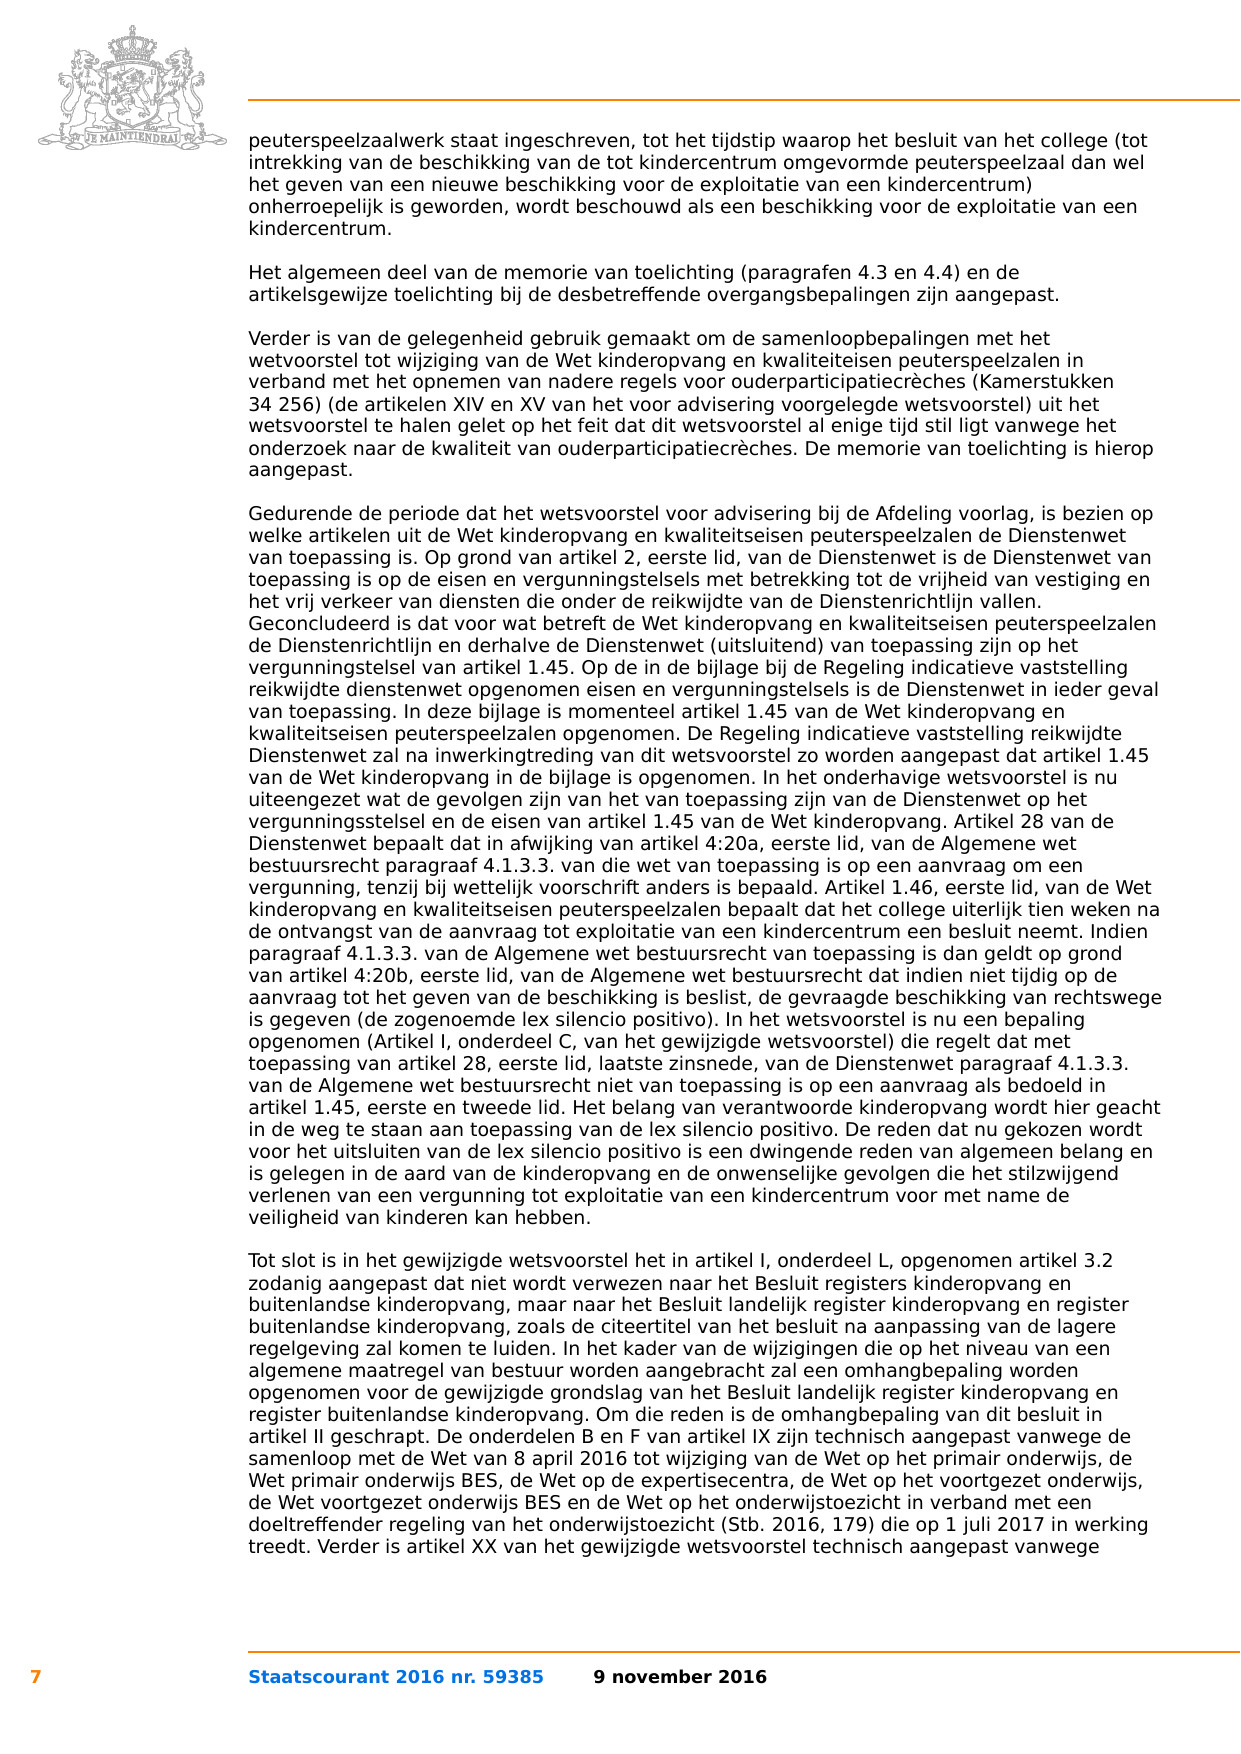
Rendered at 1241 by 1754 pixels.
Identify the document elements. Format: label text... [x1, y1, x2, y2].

text Gedurende de periode dat het wetsvoorstel voor advisering bij de Afdeling voorlag, is bezien op welke artikelen uit de Wet kinderopvang en kwaliteitseisen peuterspeelzalen de Dienstenwet van toepassing is. Op grond van artikel 2, eerste lid, van de Dienstenwet is de Dienstenwet van toepassing is op de eisen en vergunningstelsels met betrekking tot de vrijheid van vestiging en het vrij verkeer van diensten die onder de reikwijdte van de Dienstenrichtlijn vallen. Geconcludeerd is dat voor wat betreft de Wet kinderopvang en kwaliteitseisen peuterspeelzalen de Dienstenrichtlijn en derhalve de Dienstenwet (uitsluitend) van toepassing zijn op het vergunningstelsel van artikel 1.45. Op de in de bijlage bij de Regeling indicatieve vaststelling reikwijdte dienstenwet opgenomen eisen en vergunningstelsels is de Dienstenwet in ieder geval van toepassing. In deze bijlage is momenteel artikel 1.45 van de Wet kinderopvang en kwaliteitseisen peuterspeelzalen opgenomen. De Regeling indicatieve vaststelling reikwijdte Dienstenwet zal na inwerkingtreding van dit wetsvoorstel zo worden aangepast dat artikel 1.45 van de Wet kinderopvang in de bijlage is opgenomen. In het onderhavige wetsvoorstel is nu uiteengezet wat de gevolgen zijn van het van toepassing zijn van de Dienstenwet op het vergunningsstelsel en de eisen van artikel 1.45 van de Wet kinderopvang. Artikel 28 van de Dienstenwet bepaalt dat in afwijking van artikel 4:20a, eerste lid, van de Algemene wet bestuursrecht paragraaf 4.1.3.3. van die wet van toepassing is op een aanvraag om een vergunning, tenzij bij wettelijk voorschrift anders is bepaald. Artikel 1.46, eerste lid, van de Wet kinderopvang en kwaliteitseisen peuterspeelzalen bepaalt dat het college uiterlijk tien weken na de ontvangst van de aanvraag tot exploitatie van een kindercentrum een besluit neemt. Indien paragraaf 4.1.3.3. van de Algemene wet bestuursrecht van toepassing is dan geldt op grond van artikel 4:20b, eerste lid, van de Algemene wet bestuursrecht dat indien niet tijdig op de aanvraag tot het geven van de beschikking is beslist, de gevraagde beschikking van rechtswege is gegeven (de zogenoemde lex silencio positivo). In het wetsvoorstel is nu een bepaling opgenomen (Artikel I, onderdeel C, van het gewijzigde wetsvoorstel) die regelt dat met toepassing van artikel 28, eerste lid, laatste zinsnede, van de Dienstenwet paragraaf 4.1.3.3. van de Algemene wet bestuursrecht niet van toepassing is op een aanvraag als bedoeld in artikel 1.45, eerste en tweede lid. Het belang van verantwoorde kinderopvang wordt hier geacht in de weg te staan aan toepassing van de lex silencio positivo. De reden dat nu gekozen wordt voor het uitsluiten van de lex silencio positivo is een dwingende reden van algemeen belang en is gelegen in de aard van de kinderopvang en de onwenselijke gevolgen die het stilzwijgend verlenen van een vergunning tot exploitatie van een kindercentrum voor met name de veiligheid van kinderen kan hebben. [248, 503, 1163, 1228]
text Tot slot is in het gewijzigde wetsvoorstel het in artikel I, onderdeel L, opgenomen artikel 3.2 zodanig aangepast dat niet wordt verwezen naar het Besluit registers kinderopvang en buitenlandse kinderopvang, maar naar het Besluit landelijk register kinderopvang en register buitenlandse kinderopvang, zoals de citeertitel van het besluit na aanpassing van de lagere regelgeving zal komen te luiden. In het kader van de wijzigingen die op het niveau van een algemene maatregel van bestuur worden aangebracht zal een omhangbepaling worden opgenomen voor de gewijzigde grondslag van het Besluit landelijk register kinderopvang en register buitenlandse kinderopvang. Om die reden is de omhangbepaling van dit besluit in artikel II geschrapt. De onderdelen B en F van artikel IX zijn technisch aangepast vanwege de samenloop met de Wet van 8 april 2016 tot wijziging van de Wet op het primair onderwijs, de Wet primair onderwijs BES, de Wet op de expertisecentra, de Wet op het voortgezet onderwijs, de Wet voortgezet onderwijs BES en de Wet op het onderwijstoezicht in verband met een doeltreffender regeling van het onderwijstoezicht (Stb. 2016, 179) die op 1 juli 2017 in werking treedt. Verder is artikel XX van het gewijzigde wetsvoorstel technisch aangepast vanwege [248, 1250, 1163, 1558]
text Het algemeen deel van de memorie van toelichting (paragrafen 4.3 en 4.4) en de artikelsgewijze toelichting bij de desbetreffende overgangsbepalingen zijn aangepast. [248, 262, 1163, 306]
text Verder is van de gelegenheid gebruik gemaakt om de samenloopbepalingen met het wetvoorstel tot wijziging van de Wet kinderopvang en kwaliteiteisen peuterspeelzalen in verband met het opnemen van nadere regels voor ouderparticipatiecrèches (Kamerstukken 34 256) (de artikelen XIV en XV van het voor advisering voorgelegde wetsvoorstel) uit het wetsvoorstel te halen gelet op het feit dat dit wetsvoorstel al enige tijd stil ligt vanwege het onderzoek naar de kwaliteit van ouderparticipatiecrèches. De memorie van toelichting is hierop aangepast. [248, 327, 1163, 481]
text peuterspeelzaalwerk staat ingeschreven, tot het tijdstip waarop het besluit van het college (tot intrekking van de beschikking van de tot kindercentrum omgevormde peuterspeelzaal dan wel het geven van een nieuwe beschikking voor de exploitatie van een kindercentrum) onherroepelijk is geworden, wordt beschouwd als een beschikking voor de exploitatie van een kindercentrum. [248, 130, 1163, 240]
picture [38, 25, 227, 150]
